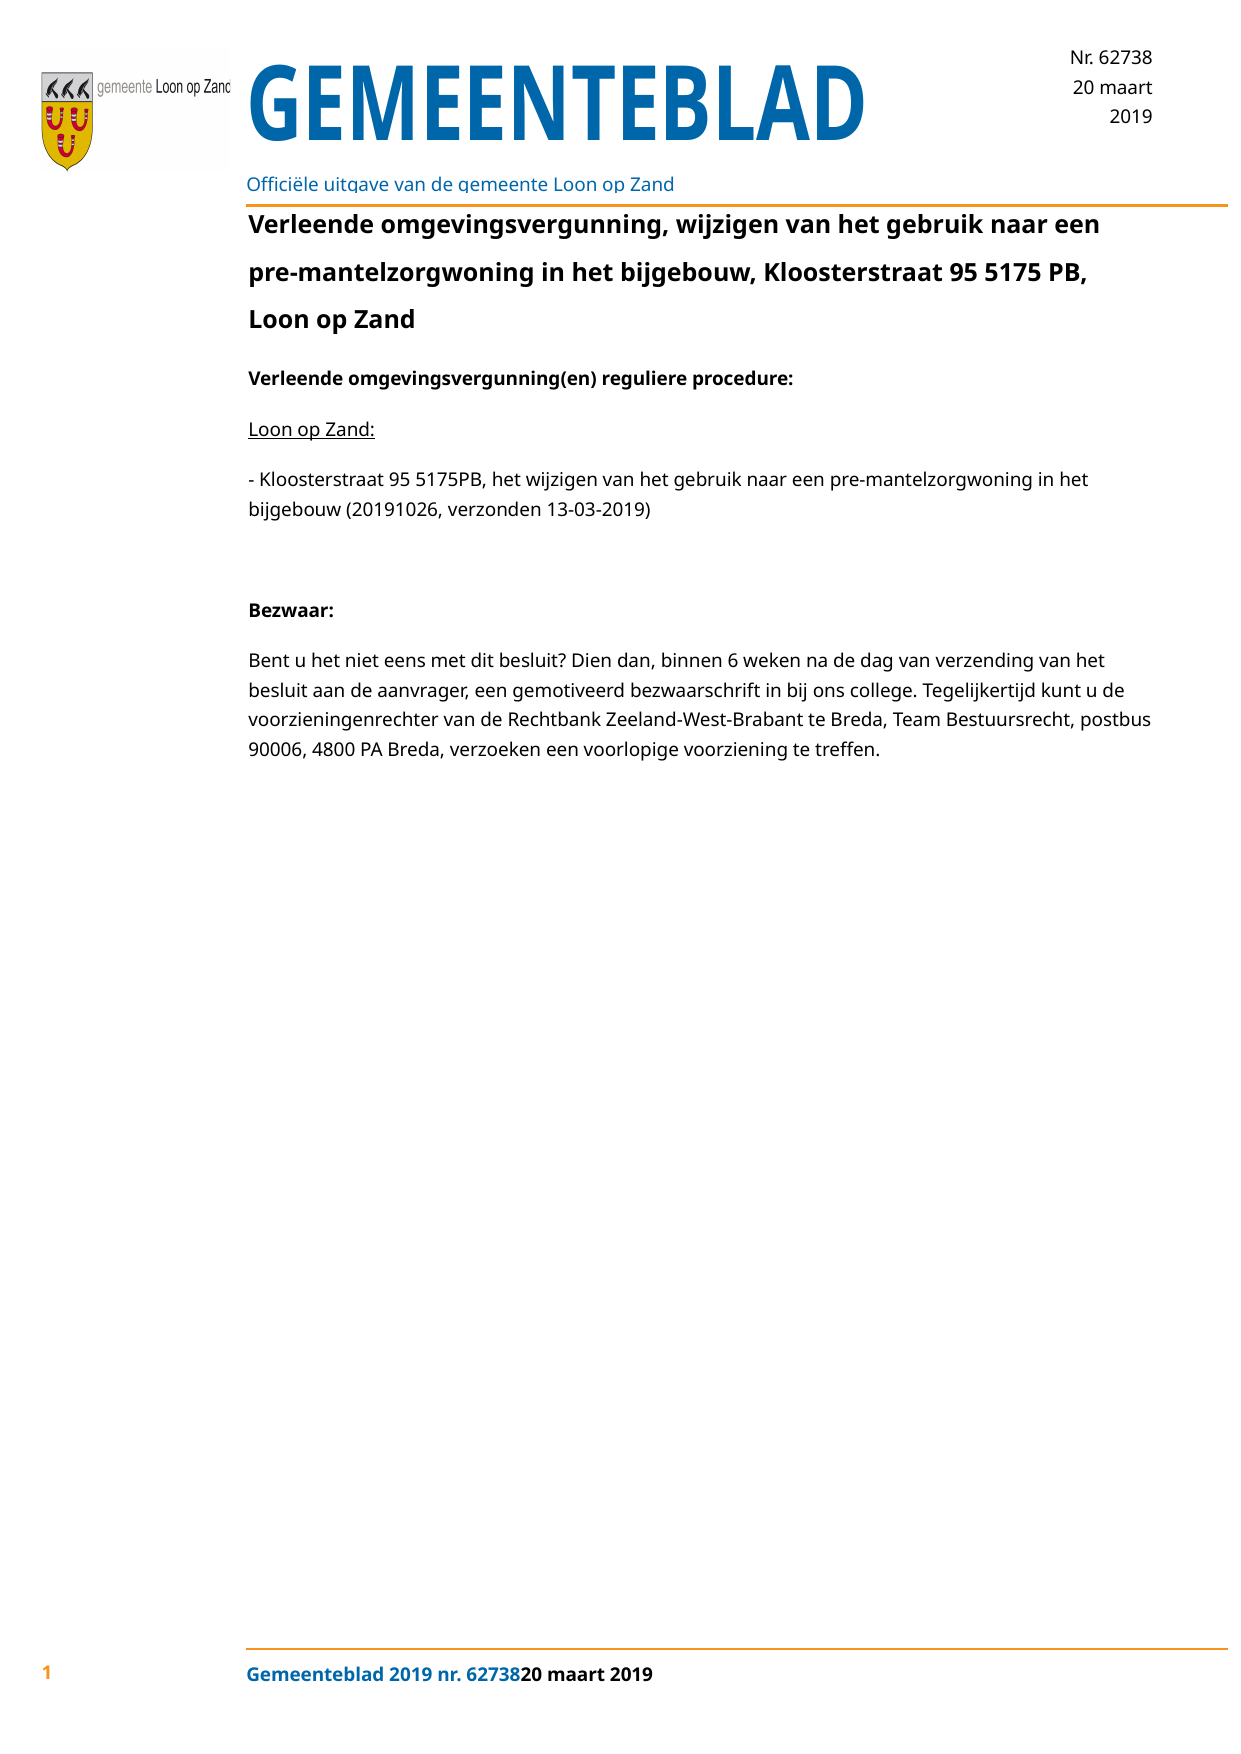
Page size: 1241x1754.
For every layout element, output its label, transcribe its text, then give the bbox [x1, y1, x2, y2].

text Bezwaar: [248, 597, 1152, 622]
text - Kloosterstraat 95 5175PB, het wijzigen van het gebruik naar een pre-mantelzorgwoning in het bijgebouw (20191026, verzonden 13-03-2019) [248, 466, 1152, 522]
text Verleende omgevingsvergunning(en) reguliere procedure: [248, 366, 1152, 391]
text Loon op Zand: [248, 416, 1152, 442]
text Bent u het niet eens met dit besluit? Dien dan, binnen 6 weken na de dag van verzending van het besluit aan de aanvrager, een gemotiveerd bezwaarschrift in bij ons college. Tegelijkertijd kunt u de voorzieningenrechter van de Rechtbank Zeeland-West-Brabant te Breda, Team Bestuursrecht, postbus 90006, 4800 PA Breda, verzoeken een voorlopige voorziening te treffen. [248, 647, 1152, 762]
text Verleende omgevingsvergunning, wijzigen van het gebruik naar een pre-mantelzorgwoning in het bijgebouw, Kloosterstraat 95 5175 PB, Loon op Zand [248, 207, 1152, 336]
picture [41, 47, 231, 172]
